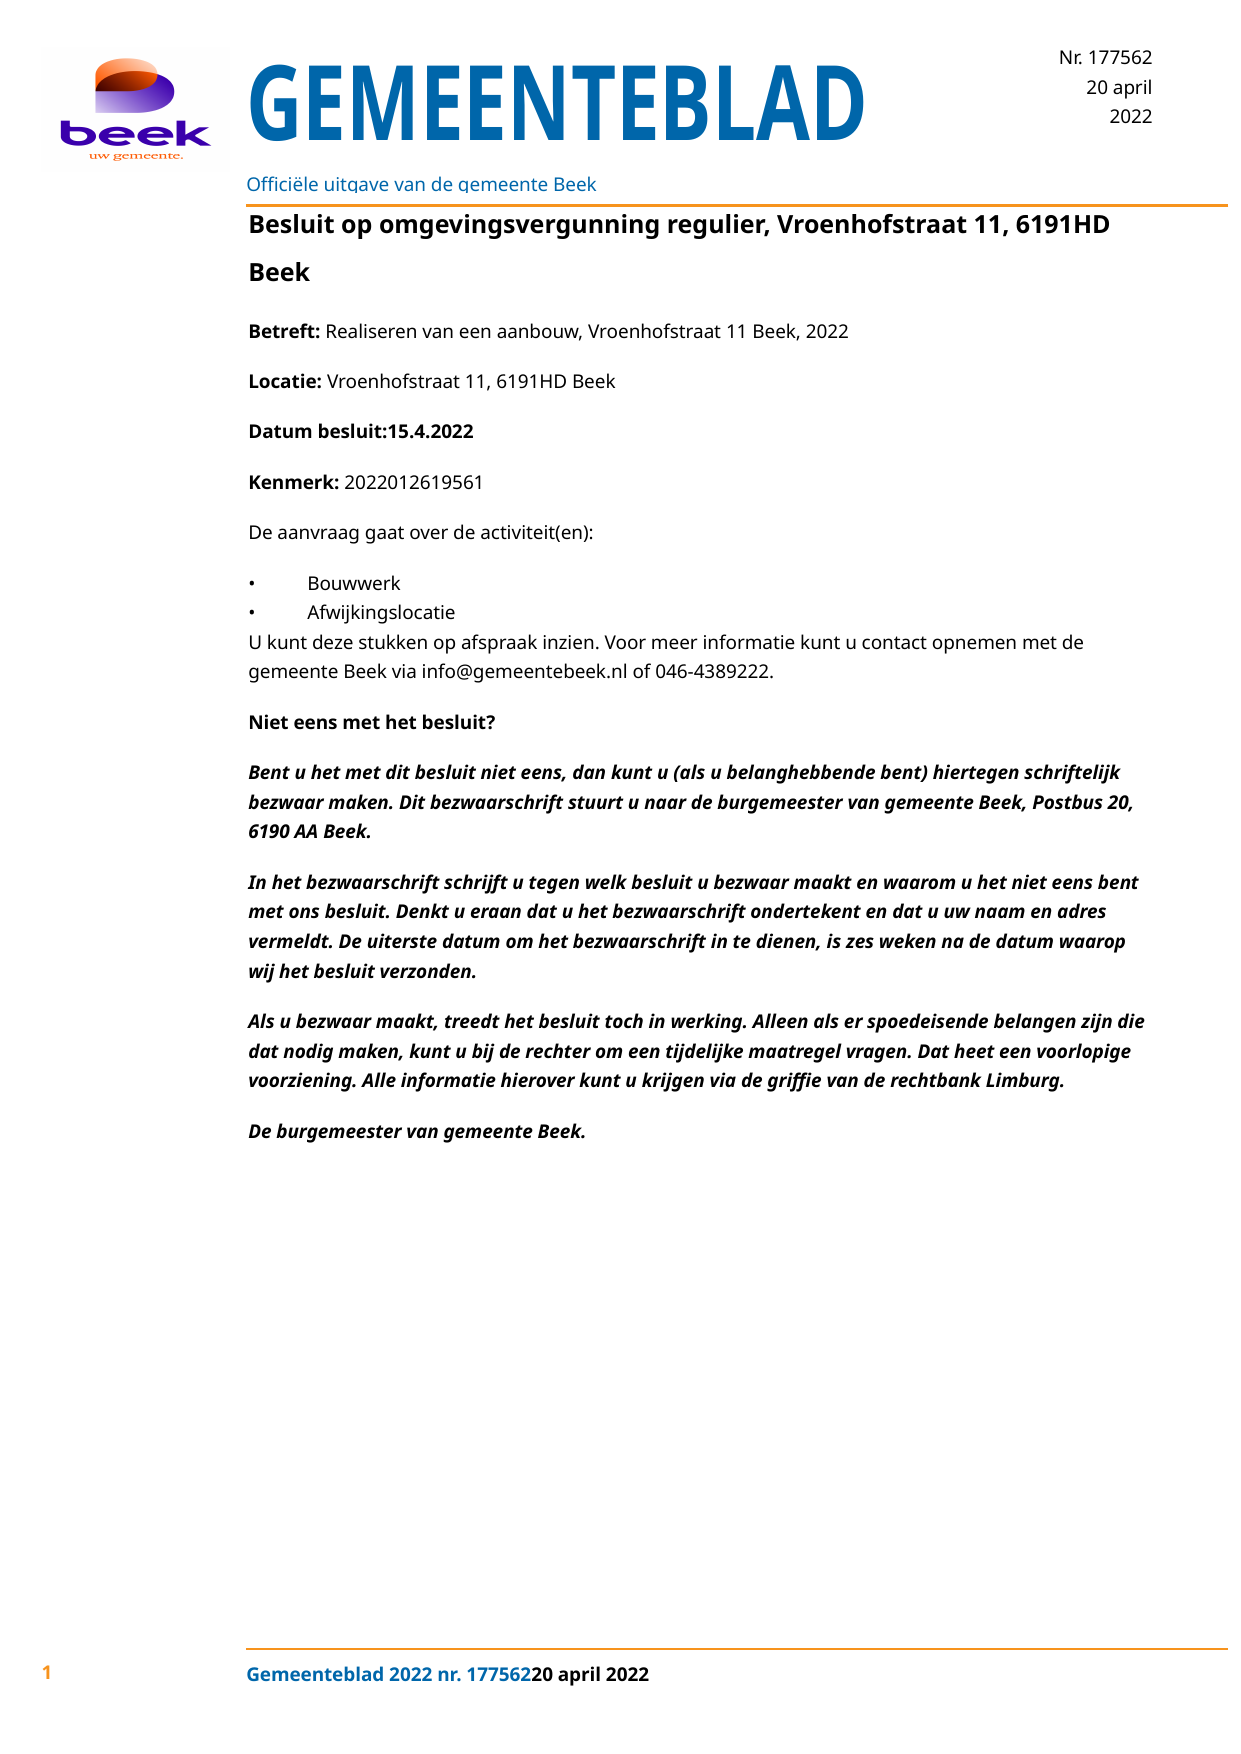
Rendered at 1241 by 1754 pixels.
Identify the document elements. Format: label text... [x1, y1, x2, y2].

text De burgemeester van gemeente Beek. [248, 1118, 1152, 1144]
text Kenmerk: 2022012619561 [248, 469, 1152, 495]
text Bent u het met dit besluit niet eens, dan kunt u (als u belanghebbende bent) hiertegen schriftelijk bezwaar maken. Dit bezwaarschrift stuurt u naar de burgemeester van gemeente Beek, Postbus 20, 6190 AA Beek. [248, 759, 1152, 844]
list Afwijkingslocatie [248, 599, 1152, 625]
text Datum besluit:15.4.2022 [248, 419, 1152, 444]
text In het bezwaarschrift schrijft u tegen welk besluit u bezwaar maakt en waarom u het niet eens bent met ons besluit. Denkt u eraan dat u het bezwaarschrift ondertekent en dat u uw naam en adres vermeldt. De uiterste datum om het bezwaarschrift in te dienen, is zes weken na de datum waarop wij het besluit verzonden. [248, 869, 1152, 984]
list Bouwwerk [248, 570, 1152, 596]
text Locatie: Vroenhofstraat 11, 6191HD Beek [248, 368, 1152, 394]
text Niet eens met het besluit? [248, 709, 1152, 735]
picture [41, 47, 231, 172]
text Betreft: Realiseren van een aanbouw, Vroenhofstraat 11 Beek, 2022 [248, 318, 1152, 344]
text Als u bezwaar maakt, treedt het besluit toch in werking. Alleen als er spoedeisende belangen zijn die dat nodig maken, kunt u bij de rechter om een tijdelijke maatregel vragen. Dat heet een voorlopige voorziening. Alle informatie hierover kunt u krijgen via de griffie van de rechtbank Limburg. [248, 1008, 1152, 1093]
text De aanvraag gaat over de activiteit(en): [248, 519, 1152, 545]
text Besluit op omgevingsvergunning regulier, Vroenhofstraat 11, 6191HD Beek [248, 207, 1152, 288]
text U kunt deze stukken op afspraak inzien. Voor meer informatie kunt u contact opnemen met de gemeente Beek via info@gemeentebeek.nl of 046-4389222. [248, 629, 1152, 684]
